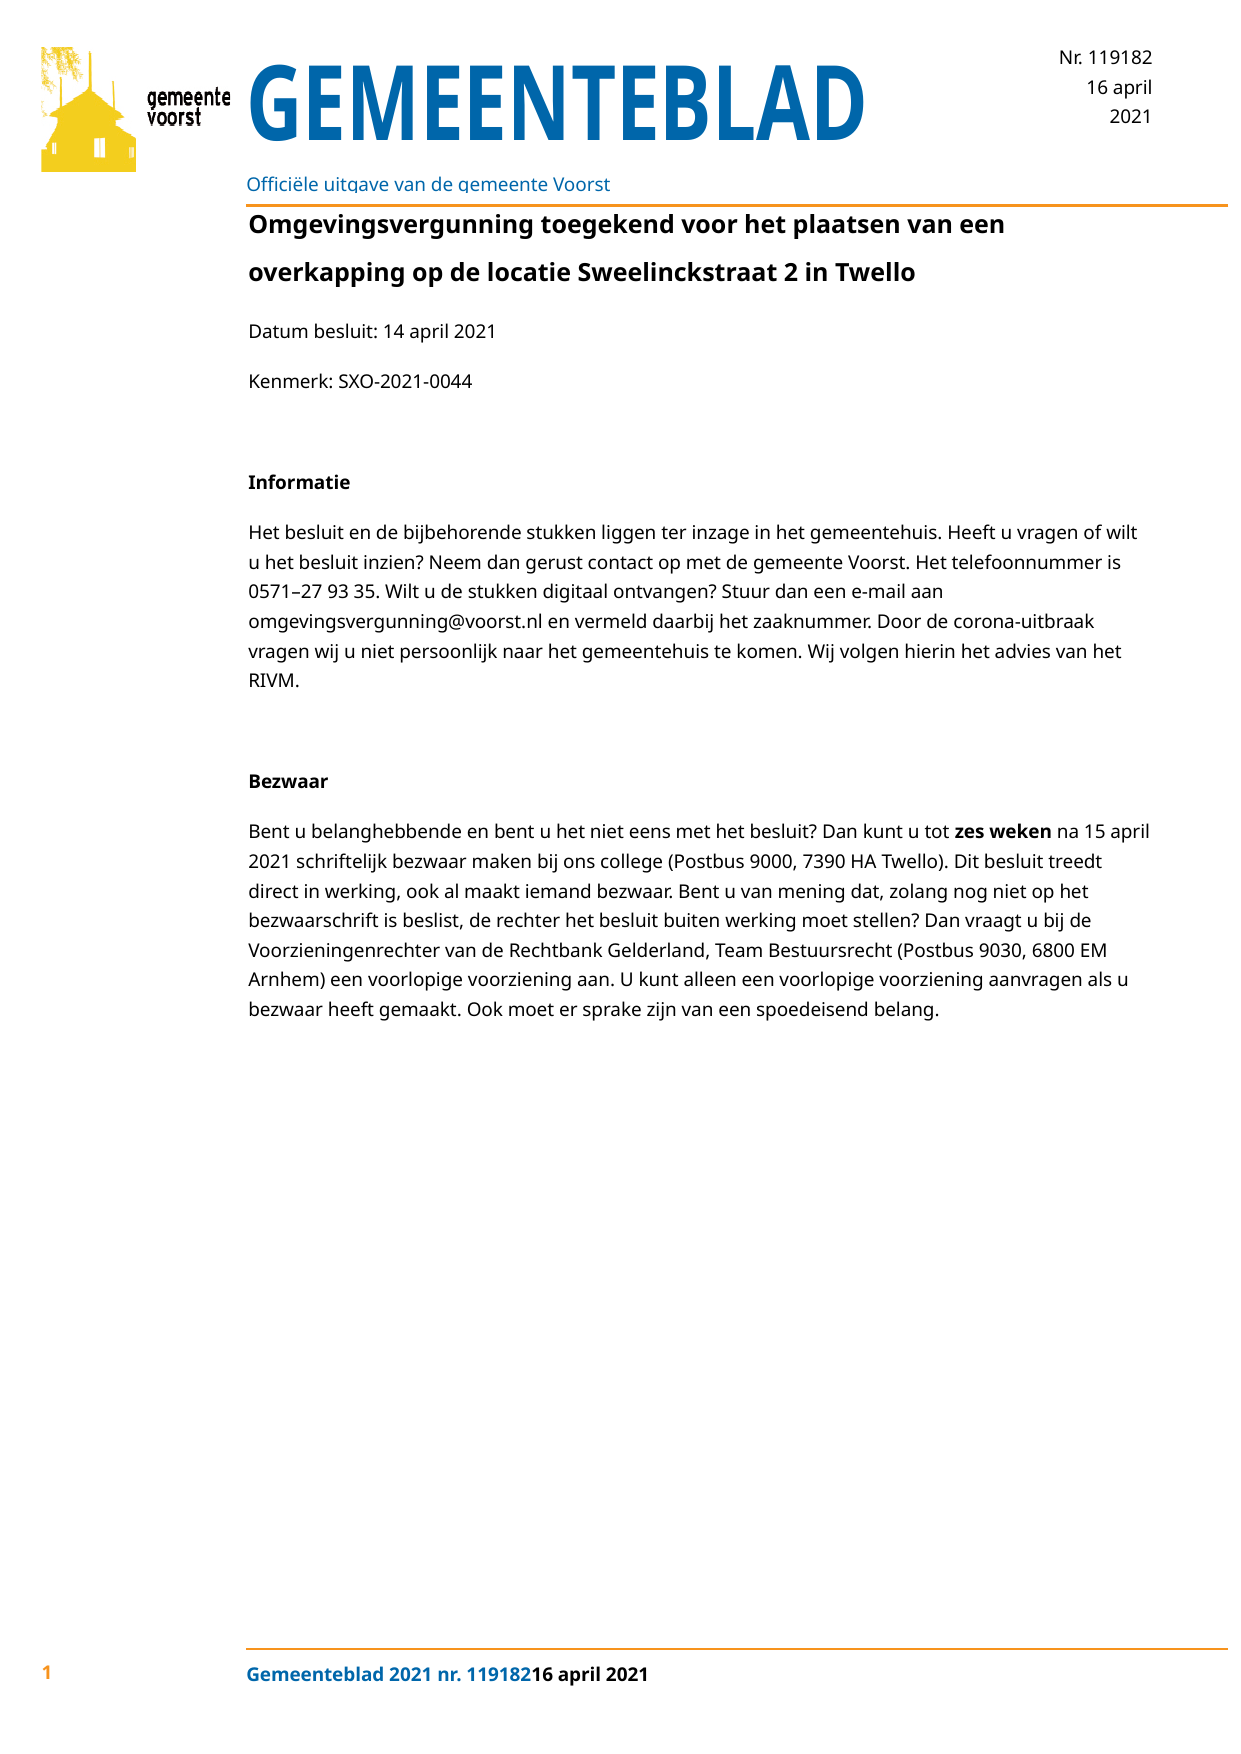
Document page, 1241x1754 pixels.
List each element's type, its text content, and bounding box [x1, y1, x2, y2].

text Informatie [248, 469, 1152, 495]
text Het besluit en de bijbehorende stukken liggen ter inzage in het gemeentehuis. Heeft u vragen of wilt u het besluit inzien? Neem dan gerust contact op met de gemeente Voorst. Het telefoonnummer is 0571–27 93 35. Wilt u de stukken digitaal ontvangen? Stuur dan een e-mail aan omgevingsvergunning@voorst.nl en vermeld daarbij het zaaknummer. Door de corona-uitbraak vragen wij u niet persoonlijk naar het gemeentehuis te komen. Wij volgen hierin het advies van het RIVM. [248, 519, 1152, 693]
text Datum besluit: 14 april 2021 [248, 318, 1152, 344]
text Kenmerk: SXO-2021-0044 [248, 368, 1152, 394]
text Bent u belanghebbende en bent u het niet eens met het besluit? Dan kunt u tot zes weken na 15 april 2021 schriftelijk bezwaar maken bij ons college (Postbus 9000, 7390 HA Twello). Dit besluit treedt direct in werking, ook al maakt iemand bezwaar. Bent u van mening dat, zolang nog niet op het bezwaarschrift is beslist, de rechter het besluit buiten werking moet stellen? Dan vraagt u bij de Voorzieningenrechter van de Rechtbank Gelderland, Team Bestuursrecht (Postbus 9030, 6800 EM Arnhem) een voorlopige voorziening aan. U kunt alleen een voorlopige voorziening aanvragen als u bezwaar heeft gemaakt. Ook moet er sprake zijn van een spoedeisend belang. [248, 819, 1152, 1022]
picture [41, 47, 231, 172]
text Omgevingsvergunning toegekend voor het plaatsen van een overkapping op de locatie Sweelinckstraat 2 in Twello [248, 207, 1152, 288]
text Bezwaar [248, 768, 1152, 794]
